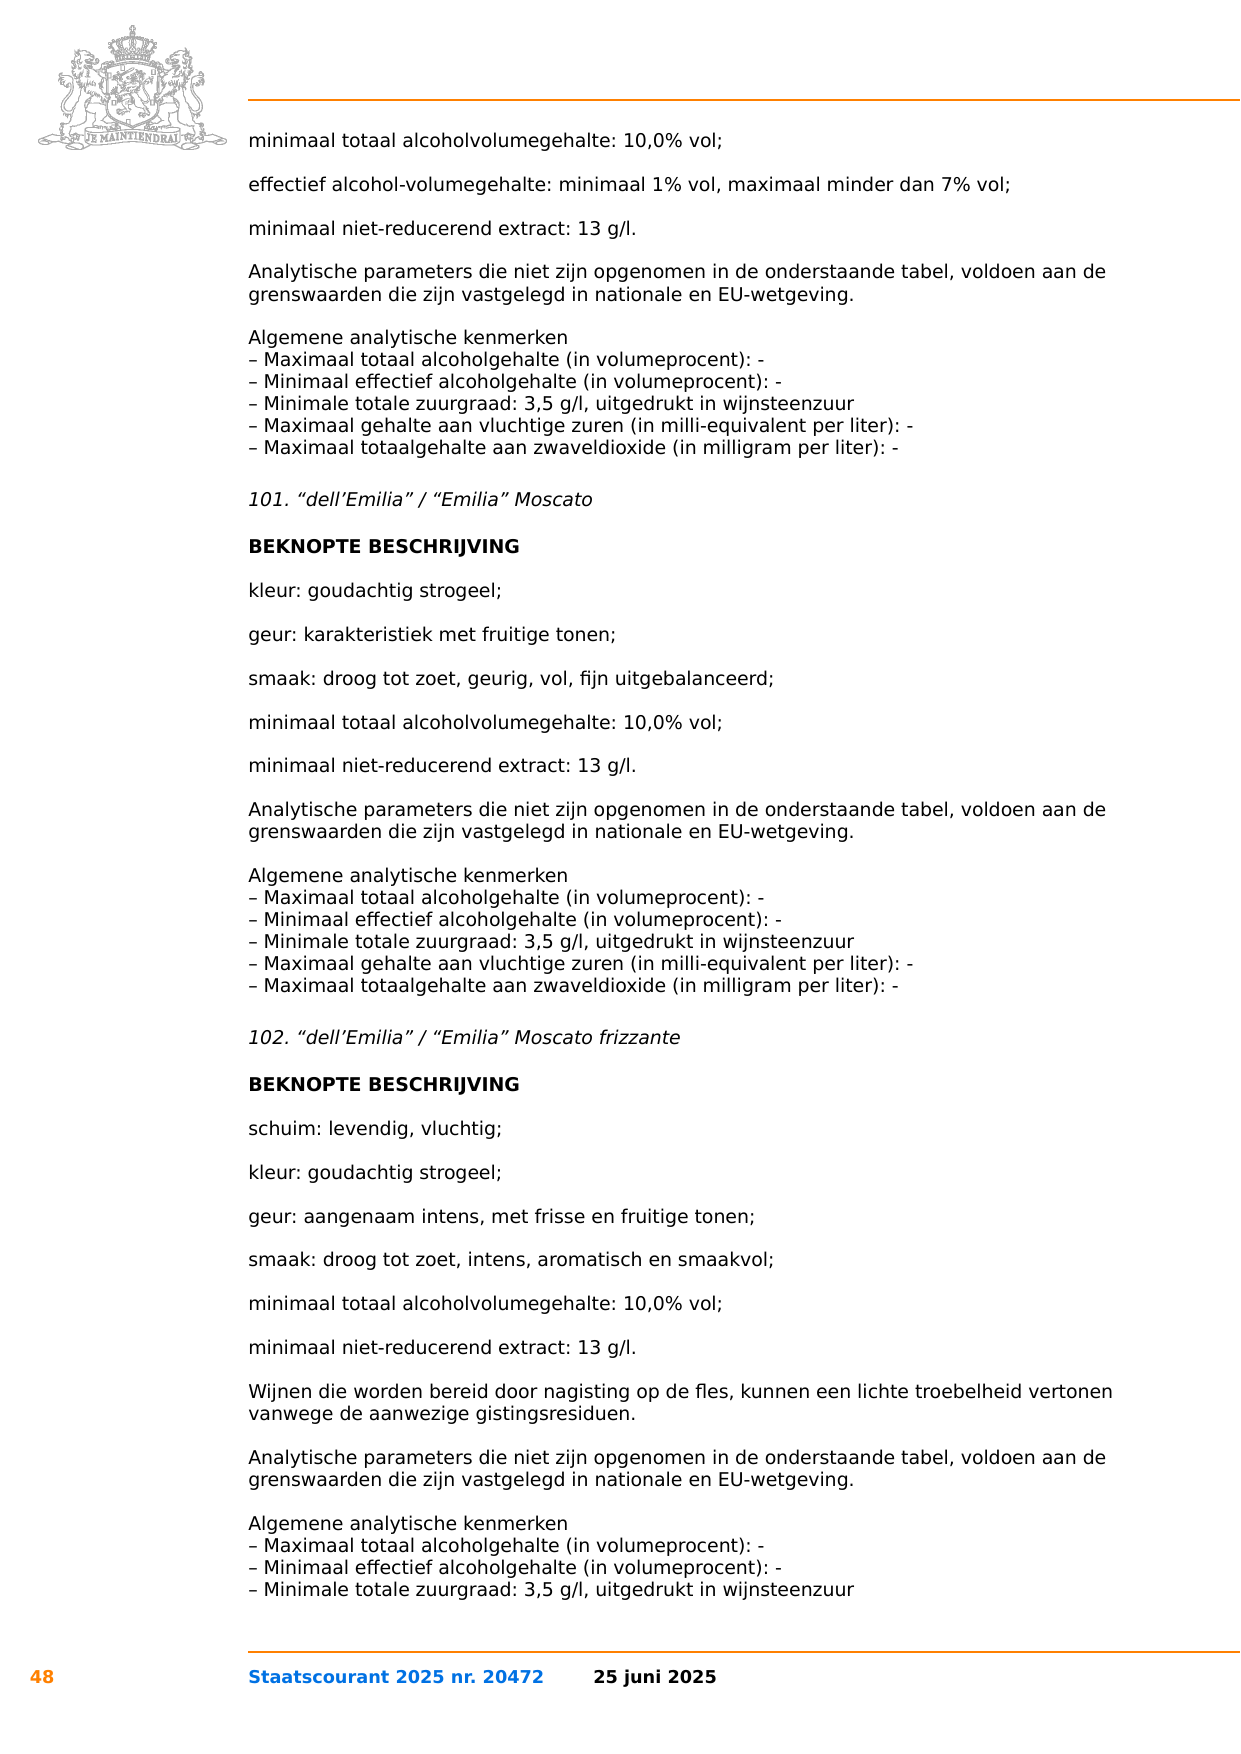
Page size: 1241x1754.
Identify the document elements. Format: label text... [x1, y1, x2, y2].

text – Maximaal totaal alcoholgehalte (in volumeprocent): - [248, 887, 1163, 909]
text BEKNOPTE BESCHRIJVING [248, 536, 1163, 558]
text geur: aangenaam intens, met frisse en fruitige tonen; [248, 1206, 1163, 1227]
text Analytische parameters die niet zijn opgenomen in de onderstaande tabel, voldoen aan de grenswaarden die zijn vastgelegd in nationale en EU-wetgeving. [248, 799, 1163, 843]
text geur: karakteristiek met fruitige tonen; [248, 624, 1163, 646]
text minimaal totaal alcoholvolumegehalte: 10,0% vol; [248, 712, 1163, 733]
text – Minimale totale zuurgraad: 3,5 g/l, uitgedrukt in wijnsteenzuur [248, 1578, 1163, 1601]
text kleur: goudachtig strogeel; [248, 580, 1163, 602]
text minimaal niet-reducerend extract: 13 g/l. [248, 218, 1163, 239]
text minimaal niet-reducerend extract: 13 g/l. [248, 1337, 1163, 1359]
text – Maximaal totaalgehalte aan zwaveldioxide (in milligram per liter): - [248, 975, 1163, 997]
text – Minimaal effectief alcoholgehalte (in volumeprocent): - [248, 1557, 1163, 1578]
text minimaal totaal alcoholvolumegehalte: 10,0% vol; [248, 1293, 1163, 1315]
text effectief alcohol-volumegehalte: minimaal 1% vol, maximaal minder dan 7% vol; [248, 174, 1163, 196]
text Analytische parameters die niet zijn opgenomen in de onderstaande tabel, voldoen aan de grenswaarden die zijn vastgelegd in nationale en EU-wetgeving. [248, 1447, 1163, 1491]
text – Minimale totale zuurgraad: 3,5 g/l, uitgedrukt in wijnsteenzuur [248, 931, 1163, 953]
subtitle 102. “dell’Emilia” / “Emilia” Moscato frizzante [248, 1027, 1163, 1049]
text smaak: droog tot zoet, geurig, vol, fijn uitgebalanceerd; [248, 668, 1163, 690]
text – Minimaal effectief alcoholgehalte (in volumeprocent): - [248, 371, 1163, 393]
text BEKNOPTE BESCHRIJVING [248, 1074, 1163, 1096]
text kleur: goudachtig strogeel; [248, 1162, 1163, 1184]
text minimaal niet-reducerend extract: 13 g/l. [248, 755, 1163, 777]
text – Maximaal totaal alcoholgehalte (in volumeprocent): - [248, 1534, 1163, 1557]
text – Maximaal totaalgehalte aan zwaveldioxide (in milligram per liter): - [248, 437, 1163, 459]
text – Maximaal gehalte aan vluchtige zuren (in milli-equivalent per liter): - [248, 953, 1163, 975]
text Algemene analytische kenmerken [248, 1513, 1163, 1534]
text smaak: droog tot zoet, intens, aromatisch en smaakvol; [248, 1249, 1163, 1271]
text – Minimaal effectief alcoholgehalte (in volumeprocent): - [248, 909, 1163, 931]
text minimaal totaal alcoholvolumegehalte: 10,0% vol; [248, 130, 1163, 152]
picture [38, 25, 227, 150]
text – Maximaal gehalte aan vluchtige zuren (in milli-equivalent per liter): - [248, 415, 1163, 437]
subtitle 101. “dell’Emilia” / “Emilia” Moscato [248, 489, 1163, 511]
text Analytische parameters die niet zijn opgenomen in de onderstaande tabel, voldoen aan de grenswaarden die zijn vastgelegd in nationale en EU-wetgeving. [248, 261, 1163, 305]
text – Minimale totale zuurgraad: 3,5 g/l, uitgedrukt in wijnsteenzuur [248, 393, 1163, 415]
text Algemene analytische kenmerken [248, 865, 1163, 887]
text Algemene analytische kenmerken [248, 327, 1163, 349]
text Wijnen die worden bereid door nagisting op de fles, kunnen een lichte troebelheid vertonen vanwege de aanwezige gistingsresiduen. [248, 1381, 1163, 1425]
text schuim: levendig, vluchtig; [248, 1118, 1163, 1140]
text – Maximaal totaal alcoholgehalte (in volumeprocent): - [248, 349, 1163, 371]
